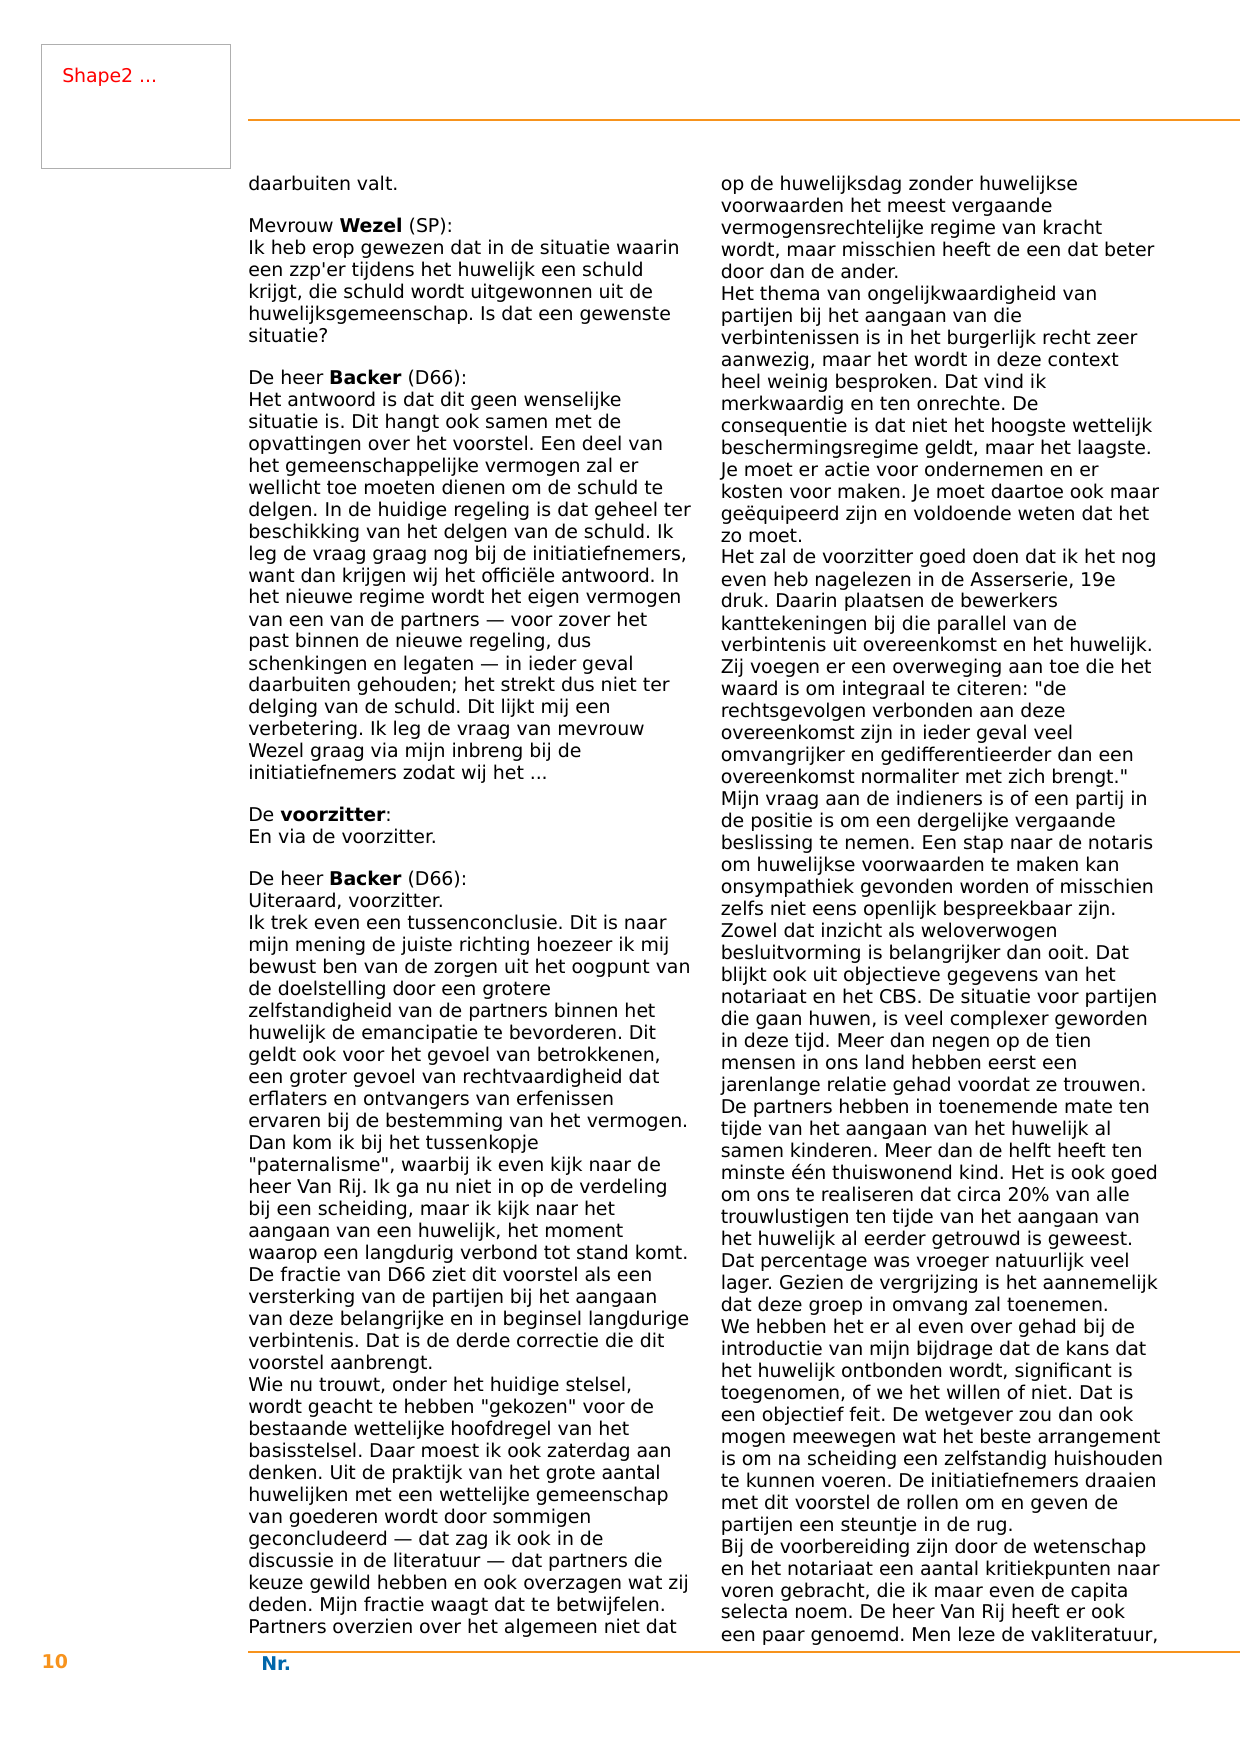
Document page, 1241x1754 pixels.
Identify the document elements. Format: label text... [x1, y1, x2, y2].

text Het antwoord is dat dit geen wenselijke situatie is. Dit hangt ook samen met de opvattingen over het voorstel. Een deel van het gemeenschappelijke vermogen zal er wellicht toe moeten dienen om de schuld te delgen. In de huidige regeling is dat geheel ter beschikking van het delgen van de schuld. Ik leg de vraag graag nog bij de initiatiefnemers, want dan krijgen wij het officiële antwoord. In het nieuwe regime wordt het eigen vermogen van een van de partners — voor zover het past binnen de nieuwe regeling, dus schenkingen en legaten — in ieder geval daarbuiten gehouden; het strekt dus niet ter delging van de schuld. Dit lijkt mij een verbetering. Ik leg de vraag van mevrouw Wezel graag via mijn inbreng bij de initiatiefnemers zodat wij het ... [248, 389, 691, 784]
text Mijn vraag aan de indieners is of een partij in de positie is om een dergelijke vergaande beslissing te nemen. Een stap naar de notaris om huwelijkse voorwaarden te maken kan onsympathiek gevonden worden of misschien zelfs niet eens openlijk bespreekbaar zijn. Zowel dat inzicht als weloverwogen besluitvorming is belangrijker dan ooit. Dat blijkt ook uit objectieve gegevens van het notariaat en het CBS. De situatie voor partijen die gaan huwen, is veel complexer geworden in deze tijd. Meer dan negen op de tien mensen in ons land hebben eerst een jarenlange relatie gehad voordat ze trouwen. De partners hebben in toenemende mate ten tijde van het aangaan van het huwelijk al samen kinderen. Meer dan de helft heeft ten minste één thuiswonend kind. Het is ook goed om ons te realiseren dat circa 20% van alle trouwlustigen ten tijde van het aangaan van het huwelijk al eerder getrouwd is geweest. Dat percentage was vroeger natuurlijk veel lager. Gezien de vergrijzing is het aannemelijk dat deze groep in omvang zal toenemen. [721, 788, 1163, 1316]
text En via de voorzitter. [248, 826, 691, 848]
text Wie nu trouwt, onder het huidige stelsel, wordt geacht te hebben "gekozen" voor de bestaande wettelijke hoofdregel van het basisstelsel. Daar moest ik ook zaterdag aan denken. Uit de praktijk van het grote aantal huwelijken met een wettelijke gemeenschap van goederen wordt door sommigen geconcludeerd — dat zag ik ook in de discussie in de literatuur — dat partners die keuze gewild hebben en ook overzagen wat zij deden. Mijn fractie waagt dat te betwijfelen. Partners overzien over het algemeen niet dat [248, 1374, 691, 1637]
text op de huwelijksdag zonder huwelijkse voorwaarden het meest vergaande vermogensrechtelijke regime van kracht wordt, maar misschien heeft de een dat beter door dan de ander. [721, 173, 1163, 283]
text Het thema van ongelijkwaardigheid van partijen bij het aangaan van die verbintenissen is in het burgerlijk recht zeer aanwezig, maar het wordt in deze context heel weinig besproken. Dat vind ik merkwaardig en ten onrechte. De consequentie is dat niet het hoogste wettelijk beschermingsregime geldt, maar het laagste. Je moet er actie voor ondernemen en er kosten voor maken. Je moet daartoe ook maar geëquipeerd zijn en voldoende weten dat het zo moet. [721, 283, 1163, 546]
text Dan kom ik bij het tussenkopje "paternalisme", waarbij ik even kijk naar de heer Van Rij. Ik ga nu niet in op de verdeling bij een scheiding, maar ik kijk naar het aangaan van een huwelijk, het moment waarop een langdurig verbond tot stand komt. De fractie van D66 ziet dit voorstel als een versterking van de partijen bij het aangaan van deze belangrijke en in beginsel langdurige verbintenis. Dat is de derde correctie die dit voorstel aanbrengt. [248, 1132, 691, 1374]
text De heer Backer (D66): [248, 868, 691, 890]
text Het zal de voorzitter goed doen dat ik het nog even heb nagelezen in de Asserserie, 19e druk. Daarin plaatsen de bewerkers kanttekeningen bij die parallel van de verbintenis uit overeenkomst en het huwelijk. Zij voegen er een overweging aan toe die het waard is om integraal te citeren: "de rechtsgevolgen verbonden aan deze overeenkomst zijn in ieder geval veel omvangrijker en gedifferentieerder dan een overeenkomst normaliter met zich brengt." [721, 546, 1163, 788]
text De voorzitter: [248, 804, 691, 826]
text Ik trek even een tussenconclusie. Dit is naar mijn mening de juiste richting hoezeer ik mij bewust ben van de zorgen uit het oogpunt van de doelstelling door een grotere zelfstandigheid van de partners binnen het huwelijk de emancipatie te bevorderen. Dit geldt ook voor het gevoel van betrokkenen, een groter gevoel van rechtvaardigheid dat erflaters en ontvangers van erfenissen ervaren bij de bestemming van het vermogen. [248, 912, 691, 1132]
text Ik heb erop gewezen dat in de situatie waarin een zzp'er tijdens het huwelijk een schuld krijgt, die schuld wordt uitgewonnen uit de huwelijksgemeenschap. Is dat een gewenste situatie? [248, 237, 691, 347]
text Uiteraard, voorzitter. [248, 890, 691, 912]
text daarbuiten valt. [248, 173, 691, 195]
text Bij de voorbereiding zijn door de wetenschap en het notariaat een aantal kritiekpunten naar voren gebracht, die ik maar even de capita selecta noem. De heer Van Rij heeft er ook een paar genoemd. Men leze de vakliteratuur, [721, 1536, 1163, 1645]
text De heer Backer (D66): [248, 367, 691, 389]
text Mevrouw Wezel (SP): [248, 215, 691, 237]
text We hebben het er al even over gehad bij de introductie van mijn bijdrage dat de kans dat het huwelijk ontbonden wordt, significant is toegenomen, of we het willen of niet. Dat is een objectief feit. De wetgever zou dan ook mogen meewegen wat het beste arrangement is om na scheiding een zelfstandig huishouden te kunnen voeren. De initiatiefnemers draaien met dit voorstel de rollen om en geven de partijen een steuntje in de rug. [721, 1316, 1163, 1536]
